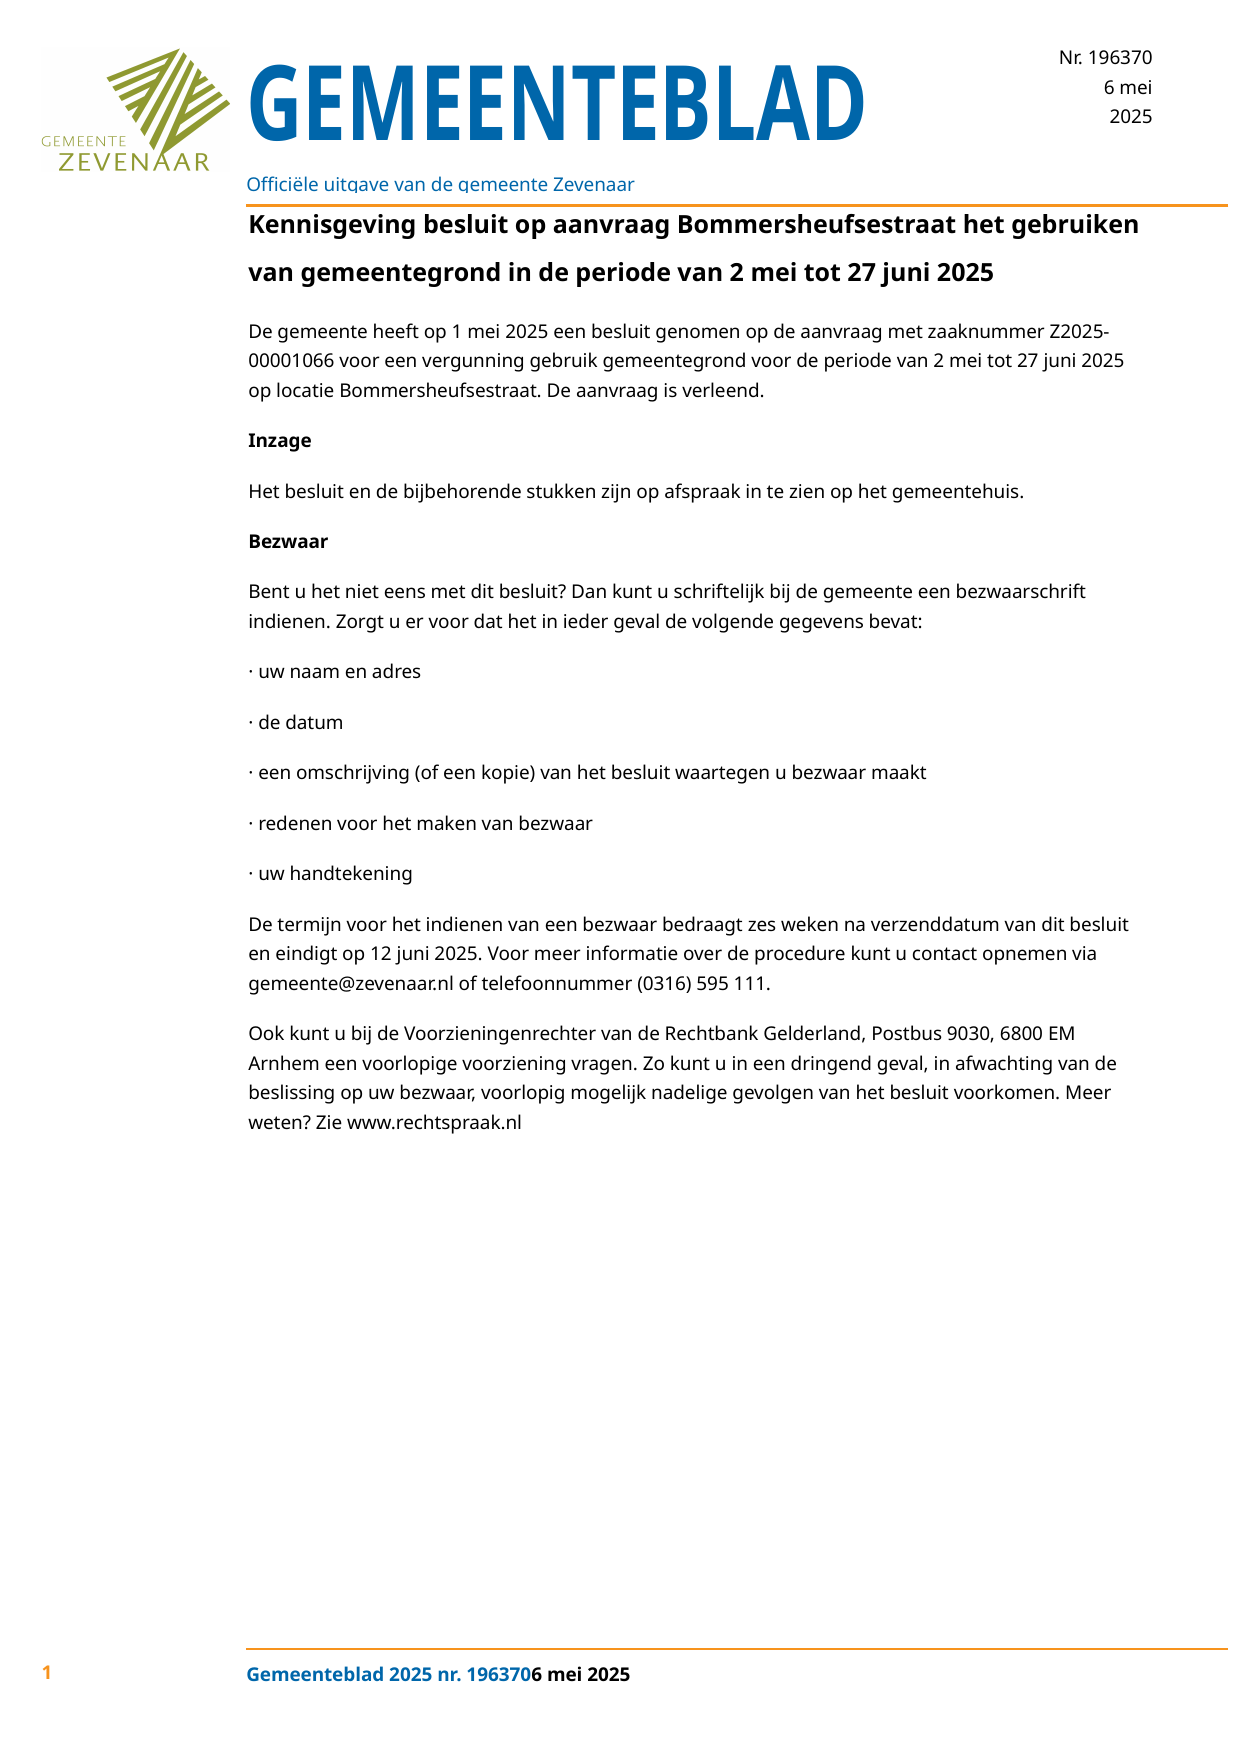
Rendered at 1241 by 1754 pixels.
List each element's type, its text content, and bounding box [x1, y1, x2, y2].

text Bezwaar [248, 528, 1152, 554]
picture [41, 47, 231, 172]
text Het besluit en de bijbehorende stukken zijn op afspraak in te zien op het gemeentehuis. [248, 478, 1152, 504]
text · uw naam en adres [248, 659, 1152, 684]
text · redenen voor het maken van bezwaar [248, 810, 1152, 836]
text Kennisgeving besluit op aanvraag Bommersheufsestraat het gebruiken van gemeentegrond in de periode van 2 mei tot 27 juni 2025 [248, 207, 1152, 288]
text · de datum [248, 709, 1152, 735]
text · uw handtekening [248, 860, 1152, 886]
text Inzage [248, 427, 1152, 453]
text · een omschrijving (of een kopie) van het besluit waartegen u bezwaar maakt [248, 759, 1152, 785]
text De termijn voor het indienen van een bezwaar bedraagt zes weken na verzenddatum van dit besluit en eindigt op 12 juni 2025. Voor meer informatie over de procedure kunt u contact opnemen via gemeente@zevenaar.nl of telefoonnummer (0316) 595 111. [248, 911, 1152, 996]
text Bent u het niet eens met dit besluit? Dan kunt u schriftelijk bij de gemeente een bezwaarschrift indienen. Zorgt u er voor dat het in ieder geval de volgende gegevens bevat: [248, 579, 1152, 634]
text De gemeente heeft op 1 mei 2025 een besluit genomen op de aanvraag met zaaknummer Z2025-00001066 voor een vergunning gebruik gemeentegrond voor de periode van 2 mei tot 27 juni 2025 op locatie Bommersheufsestraat. De aanvraag is verleend. [248, 318, 1152, 403]
text Ook kunt u bij de Voorzieningenrechter van de Rechtbank Gelderland, Postbus 9030, 6800 EM Arnhem een voorlopige voorziening vragen. Zo kunt u in een dringend geval, in afwachting van de beslissing op uw bezwaar, voorlopig mogelijk nadelige gevolgen van het besluit voorkomen. Meer weten? Zie www.rechtspraak.nl [248, 1020, 1152, 1135]
